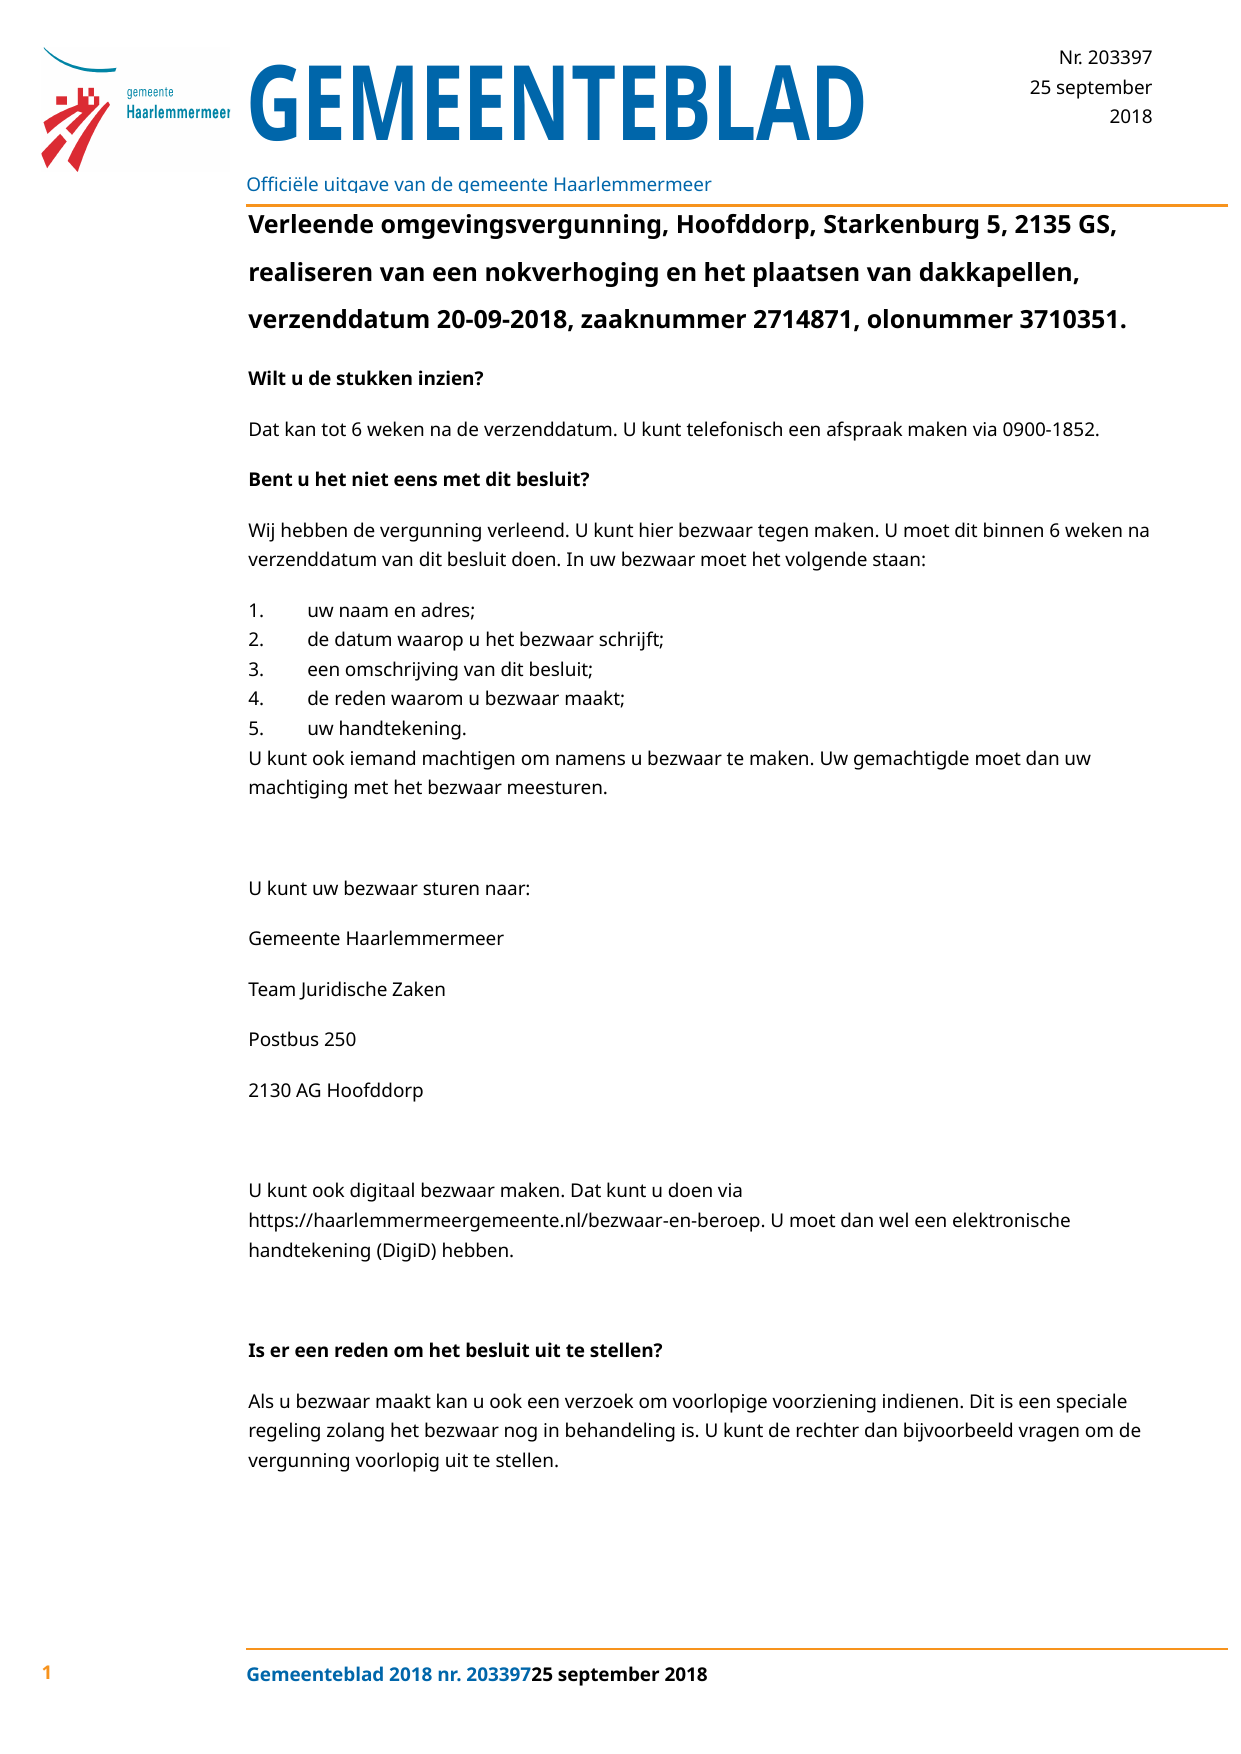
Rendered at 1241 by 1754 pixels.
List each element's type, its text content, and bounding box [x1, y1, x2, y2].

text Wij hebben de vergunning verleend. U kunt hier bezwaar tegen maken. U moet dit binnen 6 weken na verzenddatum van dit besluit doen. In uw bezwaar moet het volgende staan: [248, 517, 1152, 572]
picture [41, 47, 231, 172]
text 2130 AG Hoofddorp [248, 1077, 1152, 1102]
text Als u bezwaar maakt kan u ook een verzoek om voorlopige voorziening indienen. Dit is een speciale regeling zolang het bezwaar nog in behandeling is. U kunt de rechter dan bijvoorbeeld vragen om de vergunning voorlopig uit te stellen. [248, 1388, 1152, 1473]
text Is er een reden om het besluit uit te stellen? [248, 1338, 1152, 1363]
text Dat kan tot 6 weken na de verzenddatum. U kunt telefonisch een afspraak maken via 0900-1852. [248, 416, 1152, 442]
list uw naam en adres; [248, 597, 1152, 622]
text U kunt ook digitaal bezwaar maken. Dat kunt u doen via https://haarlemmermeergemeente.nl/bezwaar-en-beroep. U moet dan wel een elektronische handtekening (DigiD) hebben. [248, 1178, 1152, 1262]
text Postbus 250 [248, 1026, 1152, 1052]
text Verleende omgevingsvergunning, Hoofddorp, Starkenburg 5, 2135 GS, realiseren van een nokverhoging en het plaatsen van dakkapellen, verzenddatum 20-09-2018, zaaknummer 2714871, olonummer 3710351. [248, 207, 1152, 336]
text Bent u het niet eens met dit besluit? [248, 466, 1152, 492]
text Gemeente Haarlemmermeer [248, 926, 1152, 951]
text Wilt u de stukken inzien? [248, 366, 1152, 391]
text U kunt ook iemand machtigen om namens u bezwaar te maken. Uw gemachtigde moet dan uw machtiging met het bezwaar meesturen. [248, 745, 1152, 800]
text U kunt uw bezwaar sturen naar: [248, 875, 1152, 901]
list uw handtekening. [248, 715, 1152, 741]
list de reden waarom u bezwaar maakt; [248, 686, 1152, 711]
text Team Juridische Zaken [248, 976, 1152, 1002]
list de datum waarop u het bezwaar schrijft; [248, 626, 1152, 652]
list een omschrijving van dit besluit; [248, 656, 1152, 682]
